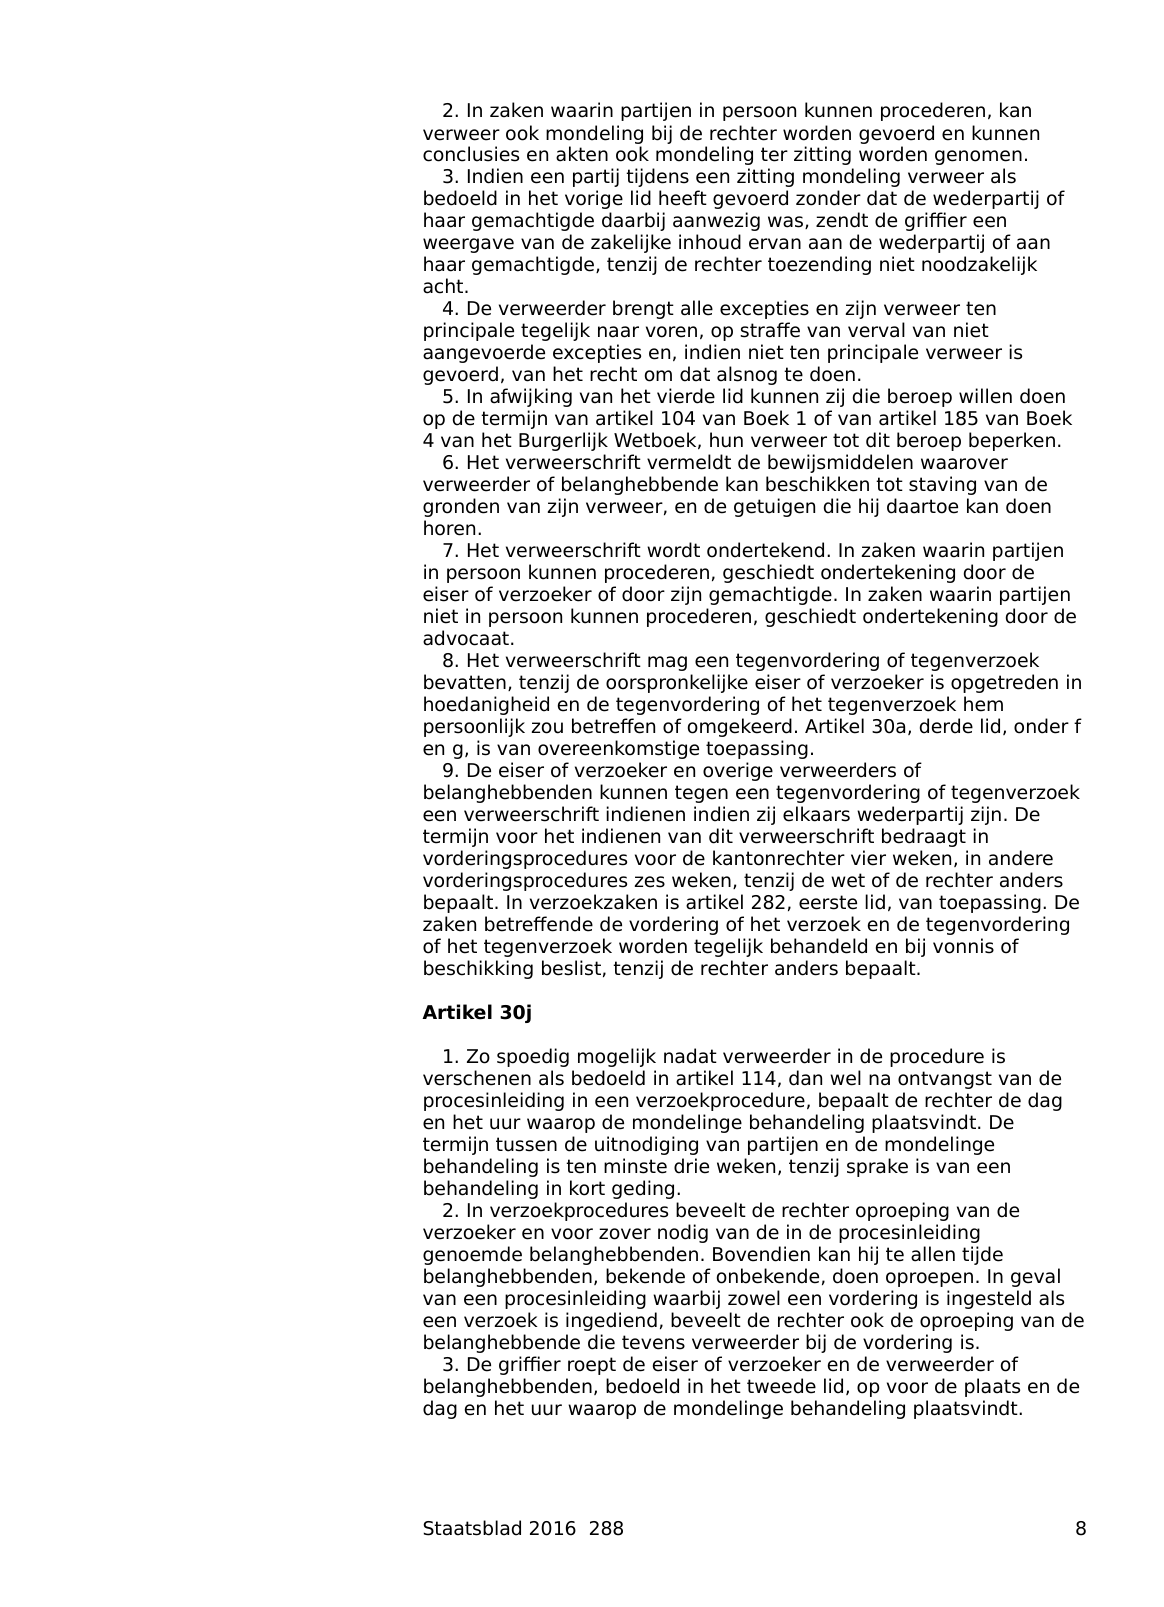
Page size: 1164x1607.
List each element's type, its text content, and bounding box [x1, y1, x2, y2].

text 5. In afwijking van het vierde lid kunnen zij die beroep willen doen op de termijn van artikel 104 van Boek 1 of van artikel 185 van Boek 4 van het Burgerlijk Wetboek, hun verweer tot dit beroep beperken. [422, 386, 1087, 452]
text 6. Het verweerschrift vermeldt de bewijsmiddelen waarover verweerder of belanghebbende kan beschikken tot staving van de gronden van zijn verweer, en de getuigen die hij daartoe kan doen horen. [422, 452, 1087, 540]
text 2. In verzoekprocedures beveelt de rechter oproeping van de verzoeker en voor zover nodig van de in de procesinleiding genoemde belanghebbenden. Bovendien kan hij te allen tijde belanghebbenden, bekende of onbekende, doen oproepen. In geval van een procesinleiding waarbij zowel een vordering is ingesteld als een verzoek is ingediend, beveelt de rechter ook de oproeping van de belanghebbende die tevens verweerder bij de vordering is. [422, 1200, 1087, 1354]
text 2. In zaken waarin partijen in persoon kunnen procederen, kan verweer ook mondeling bij de rechter worden gevoerd en kunnen conclusies en akten ook mondeling ter zitting worden genomen. [422, 100, 1087, 166]
subtitle Artikel 30j [422, 1002, 1087, 1024]
text 9. De eiser of verzoeker en overige verweerders of belanghebbenden kunnen tegen een tegenvordering of tegenverzoek een verweerschrift indienen indien zij elkaars wederpartij zijn. De termijn voor het indienen van dit verweerschrift bedraagt in vorderingsprocedures voor de kantonrechter vier weken, in andere vorderingsprocedures zes weken, tenzij de wet of de rechter anders bepaalt. In verzoekzaken is artikel 282, eerste lid, van toepassing. De zaken betreffende de vordering of het verzoek en de tegenvordering of het tegenverzoek worden tegelijk behandeld en bij vonnis of beschikking beslist, tenzij de rechter anders bepaalt. [422, 760, 1087, 979]
text 3. Indien een partij tijdens een zitting mondeling verweer als bedoeld in het vorige lid heeft gevoerd zonder dat de wederpartij of haar gemachtigde daarbij aanwezig was, zendt de griffier een weergave van de zakelijke inhoud ervan aan de wederpartij of aan haar gemachtigde, tenzij de rechter toezending niet noodzakelijk acht. [422, 166, 1087, 298]
text 7. Het verweerschrift wordt ondertekend. In zaken waarin partijen in persoon kunnen procederen, geschiedt ondertekening door de eiser of verzoeker of door zijn gemachtigde. In zaken waarin partijen niet in persoon kunnen procederen, geschiedt ondertekening door de advocaat. [422, 540, 1087, 650]
text 4. De verweerder brengt alle excepties en zijn verweer ten principale tegelijk naar voren, op straffe van verval van niet aangevoerde excepties en, indien niet ten principale verweer is gevoerd, van het recht om dat alsnog te doen. [422, 298, 1087, 386]
text 1. Zo spoedig mogelijk nadat verweerder in de procedure is verschenen als bedoeld in artikel 114, dan wel na ontvangst van de procesinleiding in een verzoekprocedure, bepaalt de rechter de dag en het uur waarop de mondelinge behandeling plaatsvindt. De termijn tussen de uitnodiging van partijen en de mondelinge behandeling is ten minste drie weken, tenzij sprake is van een behandeling in kort geding. [422, 1046, 1087, 1200]
text 8. Het verweerschrift mag een tegenvordering of tegenverzoek bevatten, tenzij de oorspronkelijke eiser of verzoeker is opgetreden in hoedanigheid en de tegenvordering of het tegenverzoek hem persoonlijk zou betreffen of omgekeerd. Artikel 30a, derde lid, onder f en g, is van overeenkomstige toepassing. [422, 650, 1087, 760]
text 3. De griffier roept de eiser of verzoeker en de verweerder of belanghebbenden, bedoeld in het tweede lid, op voor de plaats en de dag en het uur waarop de mondelinge behandeling plaatsvindt. [422, 1354, 1087, 1419]
